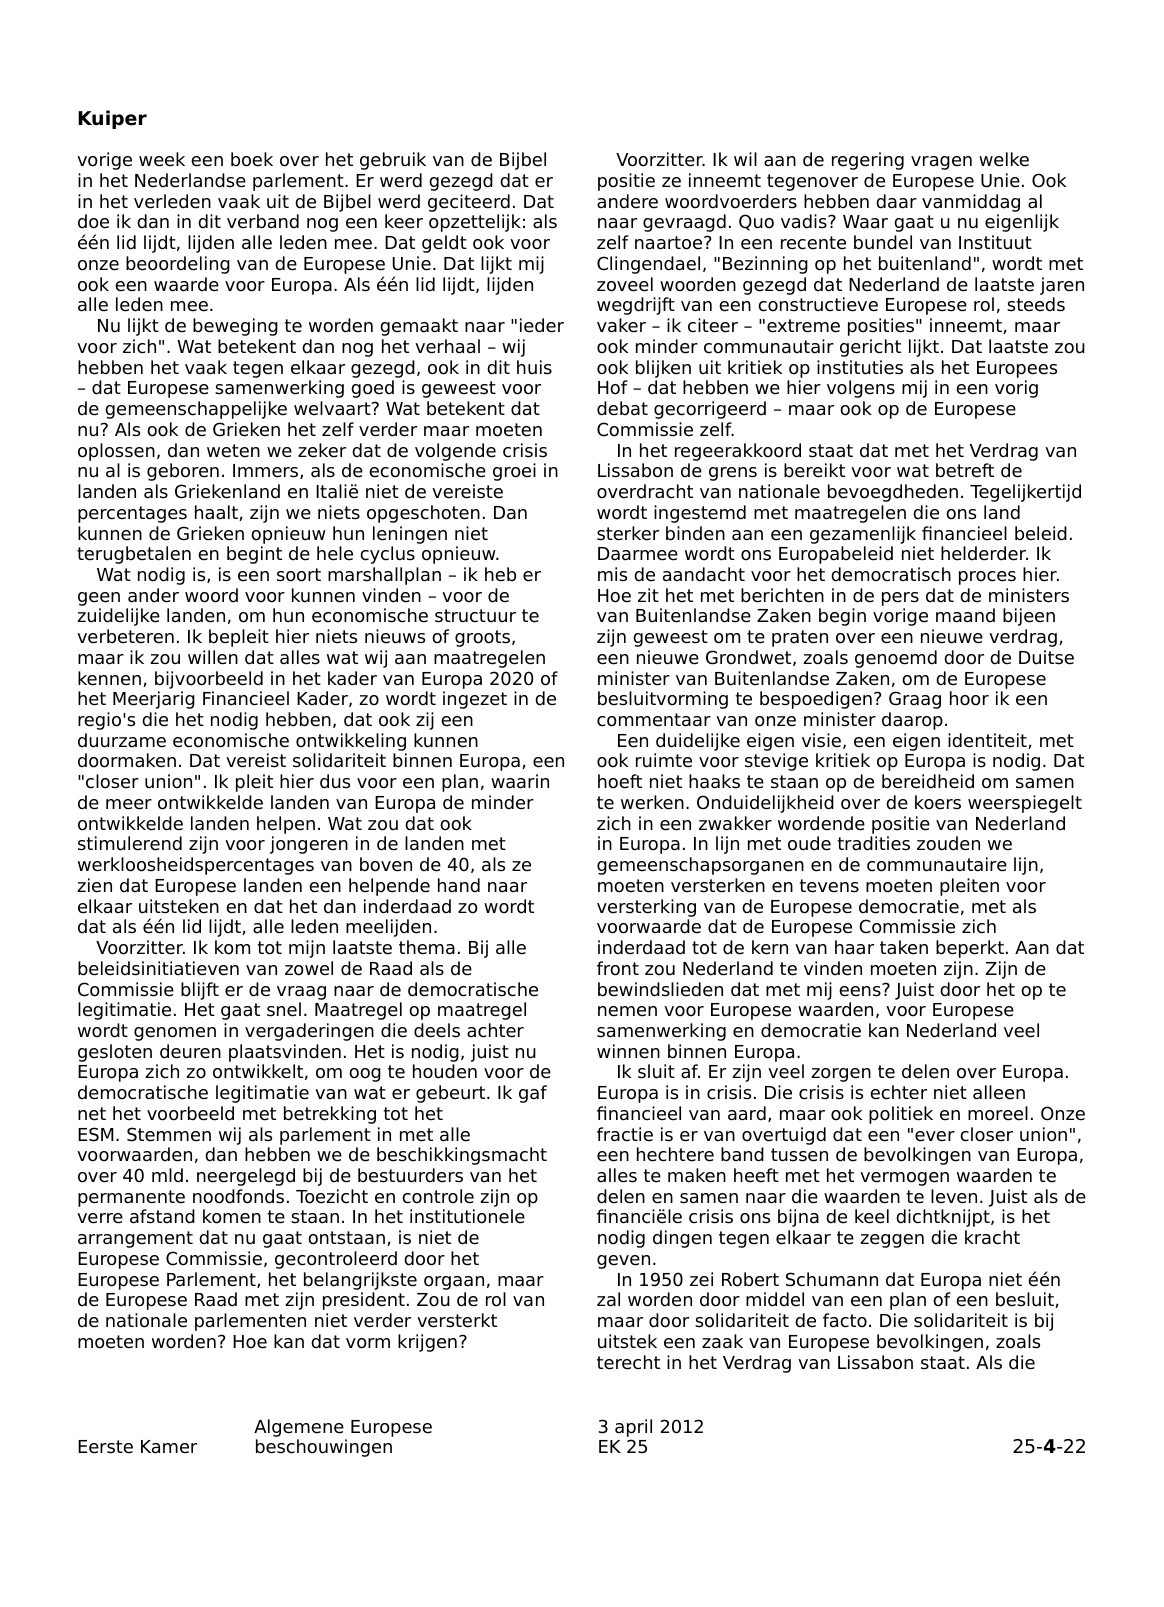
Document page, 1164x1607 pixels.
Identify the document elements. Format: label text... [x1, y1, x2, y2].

text Een duidelijke eigen visie, een eigen identiteit, met ook ruimte voor stevige kritiek op Europa is nodig. Dat hoeft niet haaks te staan op de bereidheid om samen te werken. Onduidelijkheid over de koers weerspiegelt zich in een zwakker wordende positie van Nederland in Europa. In lijn met oude tradities zouden we gemeenschapsorganen en de communautaire lijn, moeten versterken en tevens moeten pleiten voor versterking van de Europese democratie, met als voorwaarde dat de Europese Commissie zich inderdaad tot de kern van haar taken beperkt. Aan dat front zou Nederland te vinden moeten zijn. Zijn de bewindslieden dat met mij eens? Juist door het op te nemen voor Europese waarden, voor Europese samenwerking en democratie kan Nederland veel winnen binnen Europa. [596, 731, 1087, 1062]
text In het regeerakkoord staat dat met het Verdrag van Lissabon de grens is bereikt voor wat betreft de overdracht van nationale bevoegdheden. Tegelijkertijd wordt ingestemd met maatregelen die ons land sterker binden aan een gezamenlijk financieel beleid. Daarmee wordt ons Europabeleid niet helderder. Ik mis de aandacht voor het democratisch proces hier. Hoe zit het met berichten in de pers dat de ministers van Buitenlandse Zaken begin vorige maand bijeen zijn geweest om te praten over een nieuwe verdrag, een nieuwe Grondwet, zoals genoemd door de Duitse minister van Buitenlandse Zaken, om de Europese besluitvorming te bespoedigen? Graag hoor ik een commentaar van onze minister daarop. [596, 440, 1087, 731]
text Ik sluit af. Er zijn veel zorgen te delen over Europa. Europa is in crisis. Die crisis is echter niet alleen financieel van aard, maar ook politiek en moreel. Onze fractie is er van overtuigd dat een "ever closer union", een hechtere band tussen de bevolkingen van Europa, alles te maken heeft met het vermogen waarden te delen en samen naar die waarden te leven. Juist als de financiële crisis ons bijna de keel dichtknijpt, is het nodig dingen tegen elkaar te zeggen die kracht geven. [596, 1062, 1087, 1269]
text Voorzitter. Ik wil aan de regering vragen welke positie ze inneemt tegenover de Europese Unie. Ook andere woordvoerders hebben daar vanmiddag al naar gevraagd. Quo vadis? Waar gaat u nu eigenlijk zelf naartoe? In een recente bundel van Instituut Clingendael, "Bezinning op het buitenland", wordt met zoveel woorden gezegd dat Nederland de laatste jaren wegdrijft van een constructieve Europese rol, steeds vaker – ik citeer – "extreme posities" inneemt, maar ook minder communautair gericht lijkt. Dat laatste zou ook blijken uit kritiek op instituties als het Europees Hof – dat hebben we hier volgens mij in een vorig debat gecorrigeerd – maar ook op de Europese Commissie zelf. [596, 150, 1087, 440]
text vorige week een boek over het gebruik van de Bijbel in het Nederlandse parlement. Er werd gezegd dat er in het verleden vaak uit de Bijbel werd geciteerd. Dat doe ik dan in dit verband nog een keer opzettelijk: als één lid lijdt, lijden alle leden mee. Dat geldt ook voor onze beoordeling van de Europese Unie. Dat lijkt mij ook een waarde voor Europa. Als één lid lijdt, lijden alle leden mee. [77, 150, 567, 316]
text In 1950 zei Robert Schumann dat Europa niet één zal worden door middel van een plan of een besluit, maar door solidariteit de facto. Die solidariteit is bij uitstek een zaak van Europese bevolkingen, zoals terecht in het Verdrag van Lissabon staat. Als die [596, 1269, 1087, 1373]
text Voorzitter. Ik kom tot mijn laatste thema. Bij alle beleidsinitiatieven van zowel de Raad als de Commissie blijft er de vraag naar de democratische legitimatie. Het gaat snel. Maatregel op maatregel wordt genomen in vergaderingen die deels achter gesloten deuren plaatsvinden. Het is nodig, juist nu Europa zich zo ontwikkelt, om oog te houden voor de democratische legitimatie van wat er gebeurt. Ik gaf net het voorbeeld met betrekking tot het ESM. Stemmen wij als parlement in met alle voorwaarden, dan hebben we de beschikkingsmacht over 40 mld. neergelegd bij de bestuurders van het permanente noodfonds. Toezicht en controle zijn op verre afstand komen te staan. In het institutionele arrangement dat nu gaat ontstaan, is niet de Europese Commissie, gecontroleerd door het Europese Parlement, het belangrijkste orgaan, maar de Europese Raad met zijn president. Zou de rol van de nationale parlementen niet verder versterkt moeten worden? Hoe kan dat vorm krijgen? [77, 938, 567, 1352]
text Wat nodig is, is een soort marshallplan – ik heb er geen ander woord voor kunnen vinden – voor de zuidelijke landen, om hun economische structuur te verbeteren. Ik bepleit hier niets nieuws of groots, maar ik zou willen dat alles wat wij aan maatregelen kennen, bijvoorbeeld in het kader van Europa 2020 of het Meerjarig Financieel Kader, zo wordt ingezet in de regio's die het nodig hebben, dat ook zij een duurzame economische ontwikkeling kunnen doormaken. Dat vereist solidariteit binnen Europa, een "closer union". Ik pleit hier dus voor een plan, waarin de meer ontwikkelde landen van Europa de minder ontwikkelde landen helpen. Wat zou dat ook stimulerend zijn voor jongeren in de landen met werkloosheidspercentages van boven de 40, als ze zien dat Europese landen een helpende hand naar elkaar uitsteken en dat het dan inderdaad zo wordt dat als één lid lijdt, alle leden meelijden. [77, 565, 567, 938]
text Nu lijkt de beweging te worden gemaakt naar "ieder voor zich". Wat betekent dan nog het verhaal – wij hebben het vaak tegen elkaar gezegd, ook in dit huis – dat Europese samenwerking goed is geweest voor de gemeenschappelijke welvaart? Wat betekent dat nu? Als ook de Grieken het zelf verder maar moeten oplossen, dan weten we zeker dat de volgende crisis nu al is geboren. Immers, als de economische groei in landen als Griekenland en Italië niet de vereiste percentages haalt, zijn we niets opgeschoten. Dan kunnen de Grieken opnieuw hun leningen niet terugbetalen en begint de hele cyclus opnieuw. [77, 316, 567, 565]
